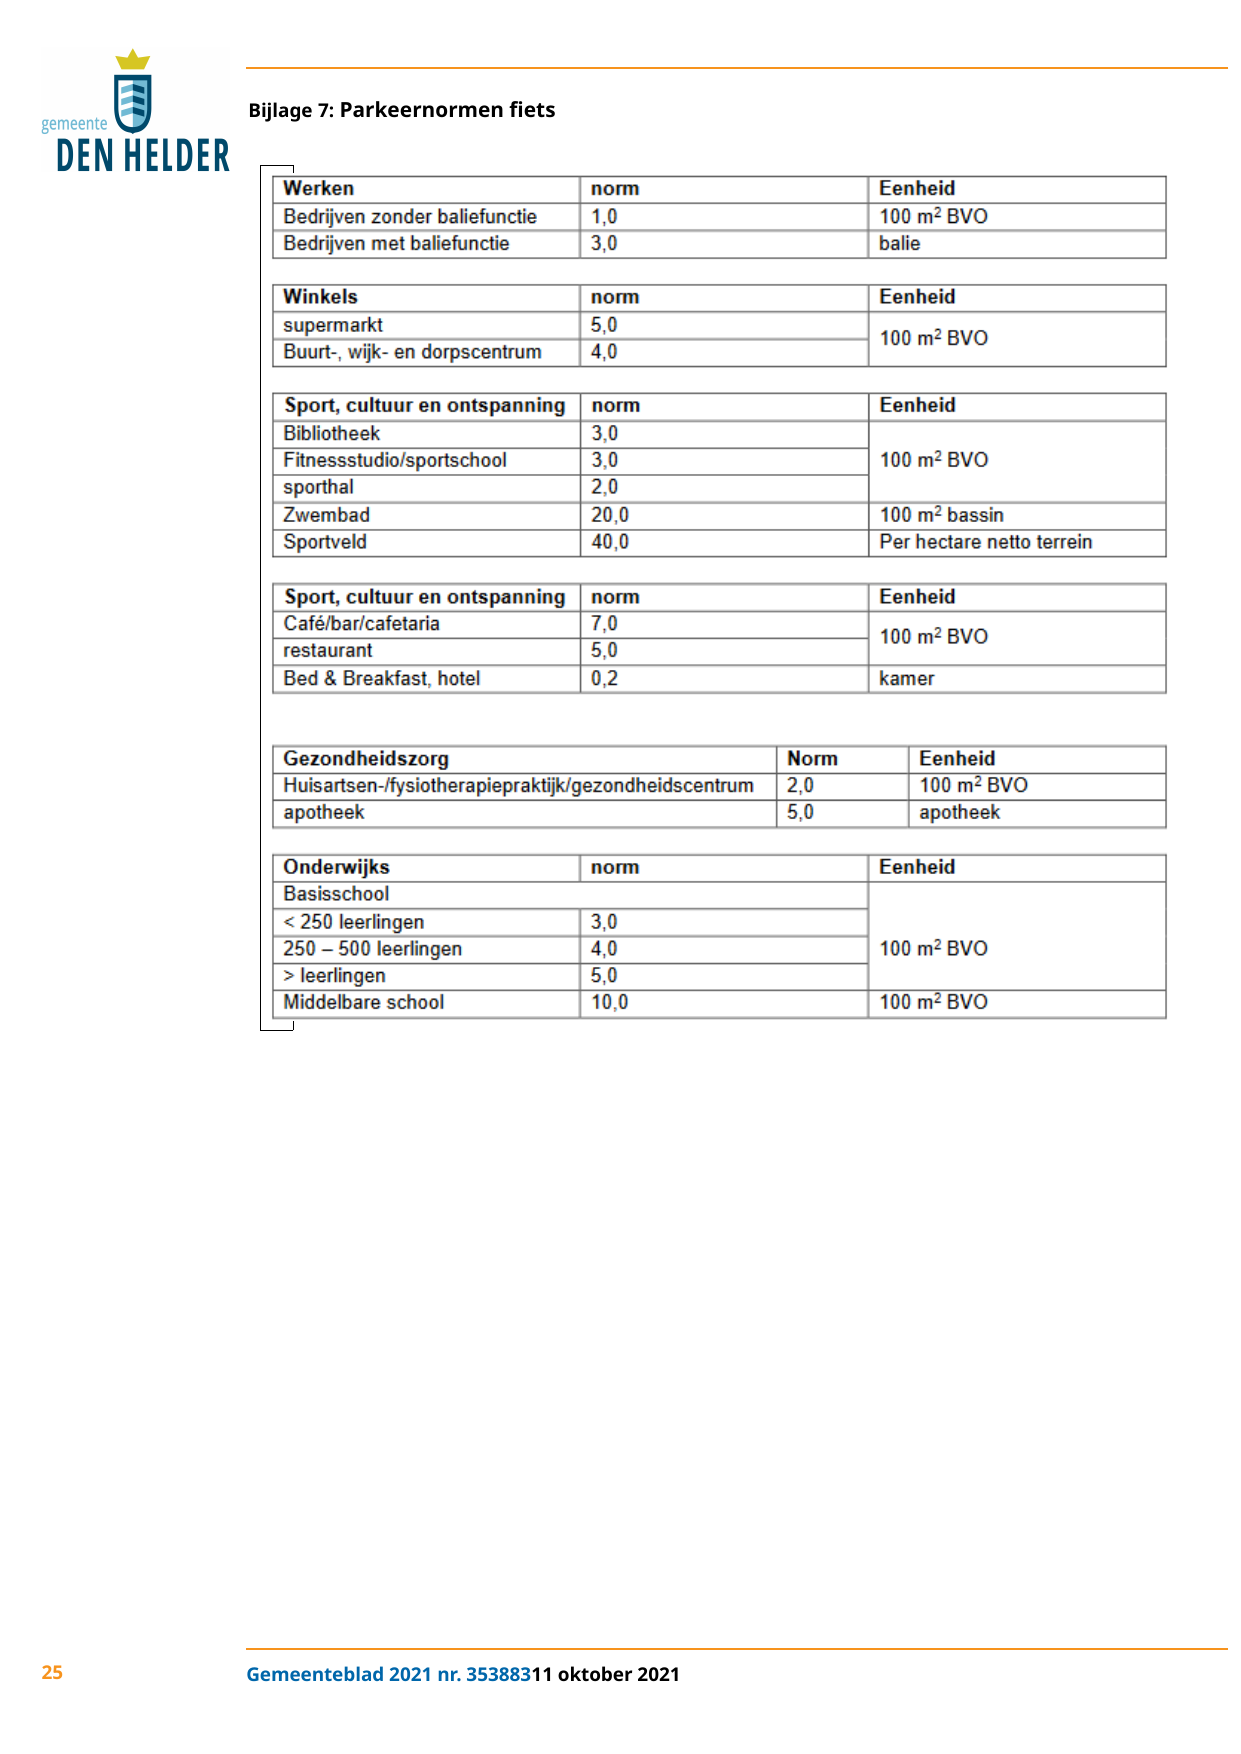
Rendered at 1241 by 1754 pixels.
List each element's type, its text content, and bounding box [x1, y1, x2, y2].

picture [268, 173, 1173, 1021]
picture [220, 160, 224, 172]
picture [100, 154, 106, 172]
picture [130, 157, 135, 172]
picture [41, 47, 231, 172]
picture [182, 144, 187, 165]
text Bijlage 7: Parkeernormen fiets [248, 95, 1152, 123]
picture [63, 144, 68, 165]
